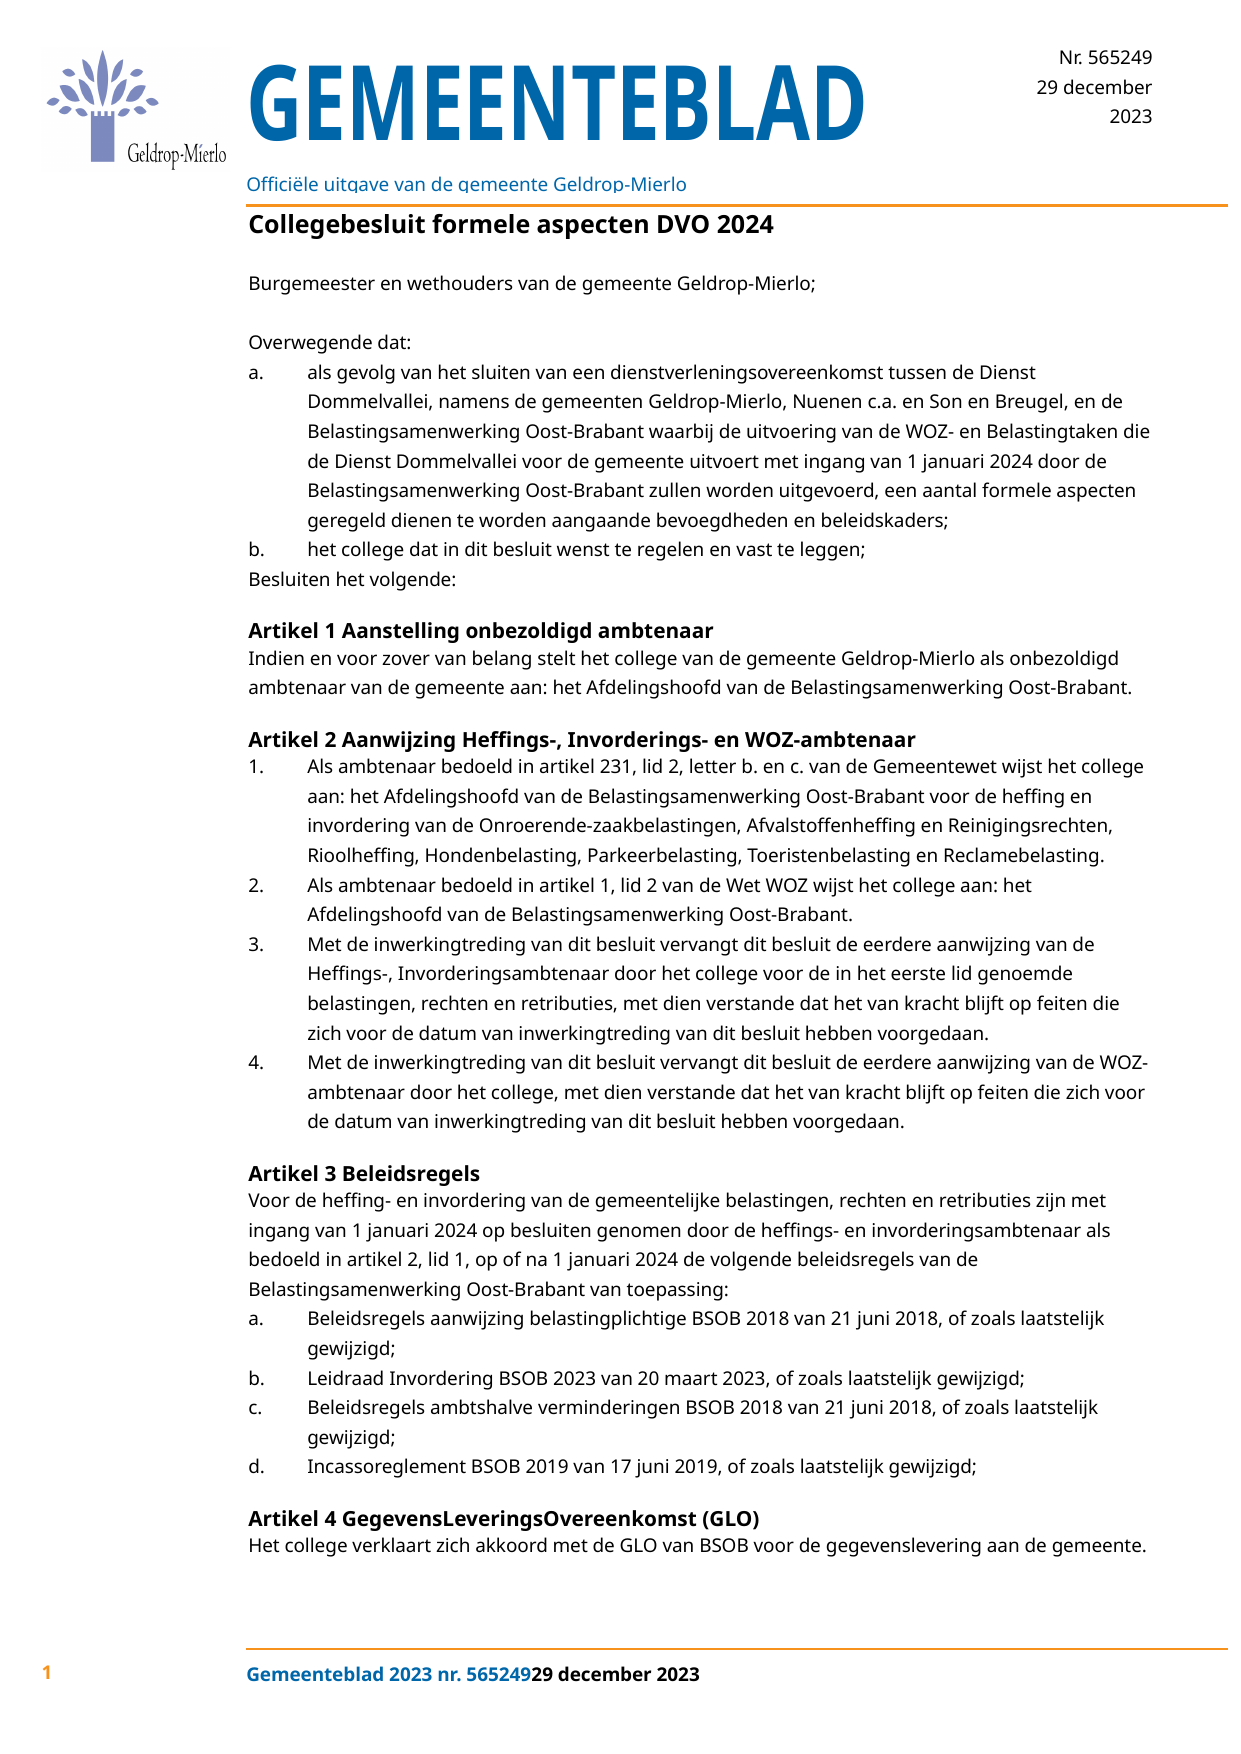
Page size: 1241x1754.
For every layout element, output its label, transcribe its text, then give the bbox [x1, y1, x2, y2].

list Met de inwerkingtreding van dit besluit vervangt dit besluit de eerdere aanwijzing van de WOZ-ambtenaar door het college, met dien verstande dat het van kracht blijft op feiten die zich voor de datum van inwerkingtreding van dit besluit hebben voorgedaan. [248, 1049, 1152, 1134]
text Indien en voor zover van belang stelt het college van de gemeente Geldrop-Mierlo als onbezoldigd ambtenaar van de gemeente aan: het Afdelingshoofd van de Belastingsamenwerking Oost-Brabant. [248, 645, 1152, 700]
text Het college verklaart zich akkoord met de GLO van BSOB voor de gegevenslevering aan de gemeente. [248, 1532, 1152, 1558]
text Burgemeester en wethouders van de gemeente Geldrop-Mierlo; [248, 270, 1152, 296]
text Artikel 2 Aanwijzing Heffings-, Invorderings- en WOZ-ambtenaar [248, 725, 1152, 753]
list het college dat in dit besluit wenst te regelen en vast te leggen; [248, 537, 1152, 562]
text Collegebesluit formele aspecten DVO 2024 [248, 207, 1152, 241]
picture [41, 47, 231, 172]
text Artikel 4 GegevensLeveringsOvereenkomst (GLO) [248, 1504, 1152, 1532]
list Incassoreglement BSOB 2019 van 17 juni 2019, of zoals laatstelijk gewijzigd; [248, 1453, 1152, 1479]
list Beleidsregels aanwijzing belastingplichtige BSOB 2018 van 21 juni 2018, of zoals laatstelijk gewijzigd; [248, 1306, 1152, 1361]
list Met de inwerkingtreding van dit besluit vervangt dit besluit de eerdere aanwijzing van de Heffings-, Invorderingsambtenaar door het college voor de in het eerste lid genoemde belastingen, rechten en retributies, met dien verstande dat het van kracht blijft op feiten die zich voor de datum van inwerkingtreding van dit besluit hebben voorgedaan. [248, 931, 1152, 1045]
list Als ambtenaar bedoeld in artikel 231, lid 2, letter b. en c. van de Gemeentewet wijst het college aan: het Afdelingshoofd van de Belastingsamenwerking Oost-Brabant voor de heffing en invordering van de Onroerende-zaakbelastingen, Afvalstoffenheffing en Reinigingsrechten, Rioolheffing, Hondenbelasting, Parkeerbelasting, Toeristenbelasting en Reclamebelasting. [248, 753, 1152, 868]
list Leidraad Invordering BSOB 2023 van 20 maart 2023, of zoals laatstelijk gewijzigd; [248, 1365, 1152, 1391]
list Beleidsregels ambtshalve verminderingen BSOB 2018 van 21 juni 2018, of zoals laatstelijk gewijzigd; [248, 1394, 1152, 1450]
list Als ambtenaar bedoeld in artikel 1, lid 2 van de Wet WOZ wijst het college aan: het Afdelingshoofd van de Belastingsamenwerking Oost-Brabant. [248, 872, 1152, 927]
text Artikel 3 Beleidsregels [248, 1159, 1152, 1187]
text Voor de heffing- en invordering van de gemeentelijke belastingen, rechten en retributies zijn met ingang van 1 januari 2024 op besluiten genomen door de heffings- en invorderingsambtenaar als bedoeld in artikel 2, lid 1, op of na 1 januari 2024 de volgende beleidsregels van de Belastingsamenwerking Oost-Brabant van toepassing: [248, 1187, 1152, 1302]
text Artikel 1 Aanstelling onbezoldigd ambtenaar [248, 617, 1152, 645]
text Besluiten het volgende: [248, 566, 1152, 592]
list als gevolg van het sluiten van een dienstverleningsovereenkomst tussen de Dienst Dommelvallei, namens de gemeenten Geldrop-Mierlo, Nuenen c.a. en Son en Breugel, en de Belastingsamenwerking Oost-Brabant waarbij de uitvoering van de WOZ- en Belastingtaken die de Dienst Dommelvallei voor de gemeente uitvoert met ingang van 1 januari 2024 door de Belastingsamenwerking Oost-Brabant zullen worden uitgevoerd, een aantal formele aspecten geregeld dienen te worden aangaande bevoegdheden en beleidskaders; [248, 359, 1152, 533]
text Overwegende dat: [248, 329, 1152, 355]
